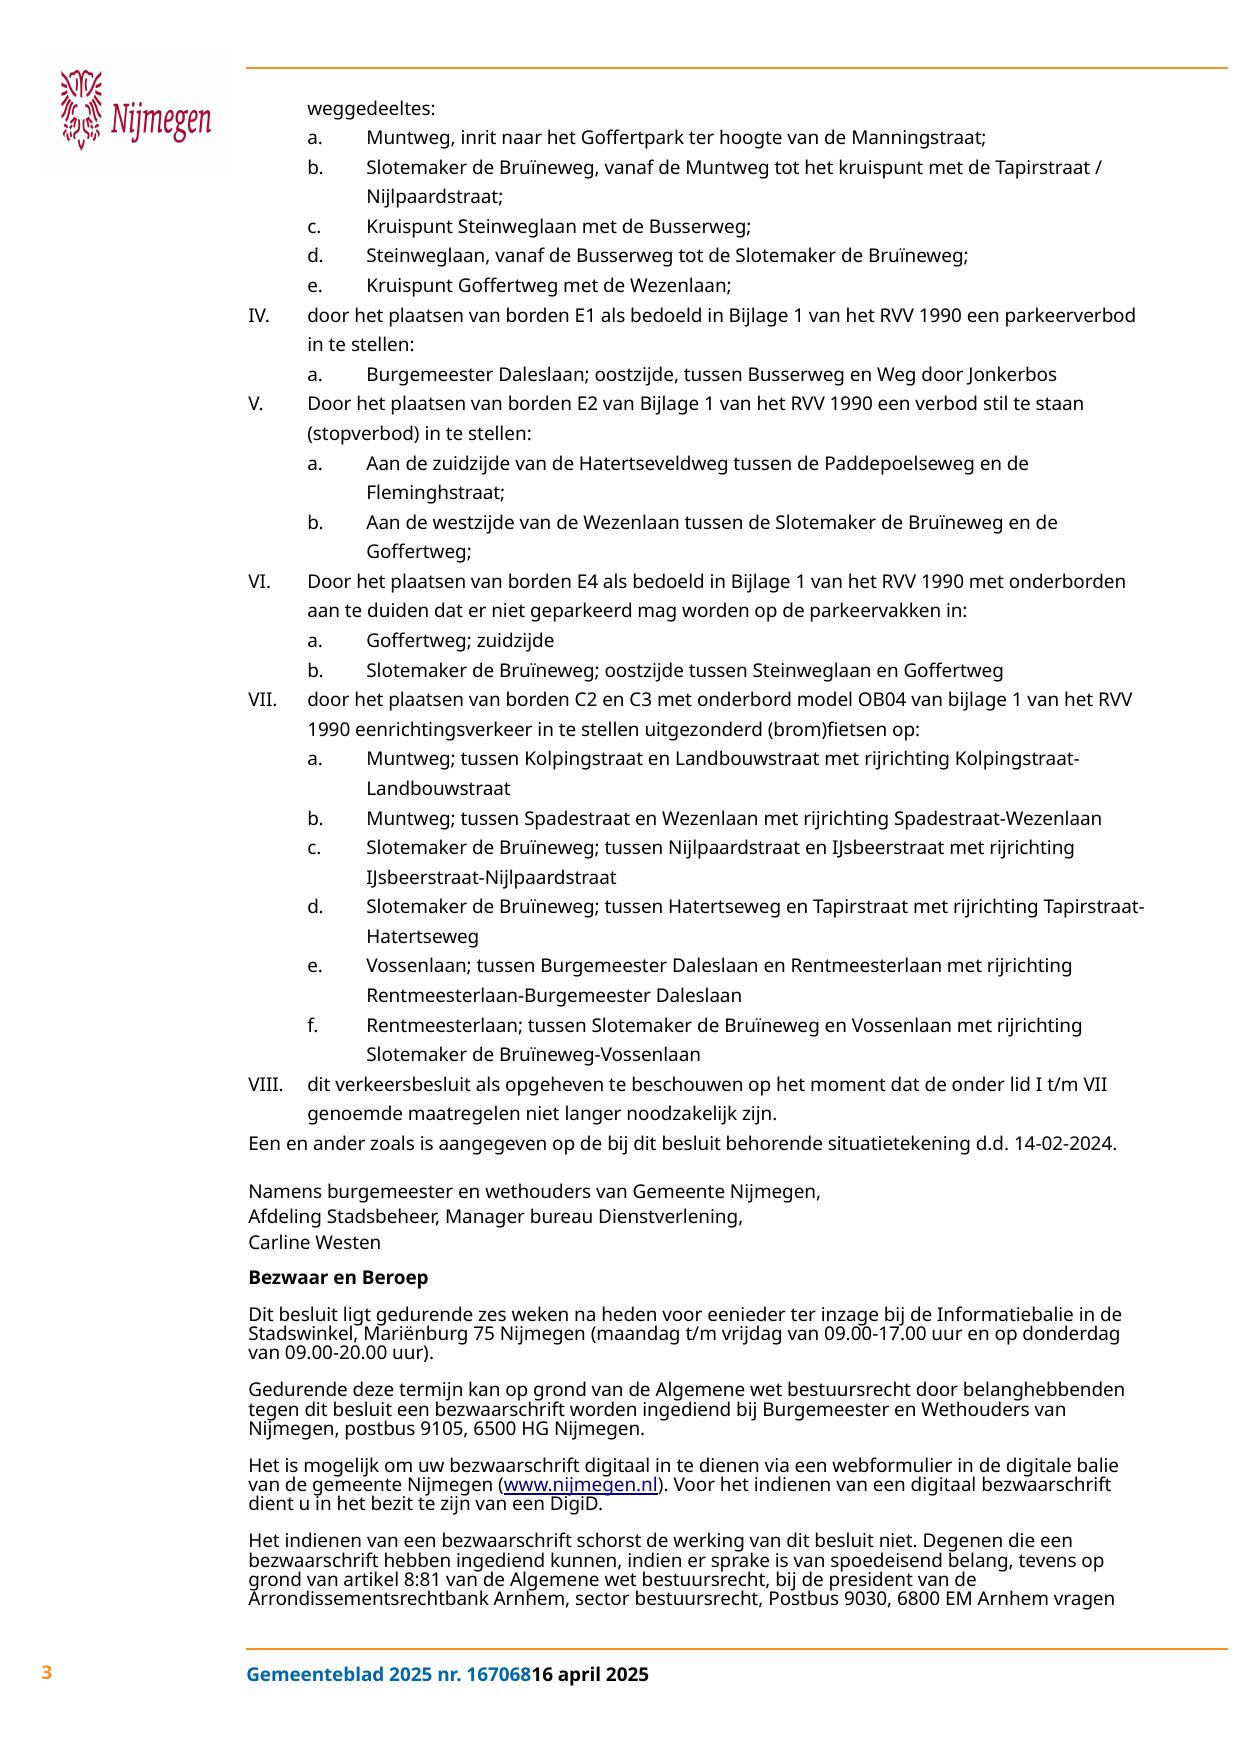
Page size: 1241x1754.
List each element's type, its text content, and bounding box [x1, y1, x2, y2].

list Burgemeester Daleslaan; oostzijde, tussen Busserweg en Weg door Jonkerbos [307, 361, 1152, 387]
list Door het plaatsen van borden E4 als bedoeld in Bijlage 1 van het RVV 1990 met onderborden aan te duiden dat er niet geparkeerd mag worden op de parkeervakken in: [248, 568, 1152, 623]
list Door het plaatsen van borden E2 van Bijlage 1 van het RVV 1990 een verbod stil te staan (stopverbod) in te stellen: [248, 391, 1152, 446]
list Slotemaker de Bruïneweg; oostzijde tussen Steinweglaan en Goffertweg [307, 657, 1152, 683]
list Slotemaker de Bruïneweg; tussen Nijlpaardstraat en IJsbeerstraat met rijrichting IJsbeerstraat-Nijlpaardstraat [307, 834, 1152, 890]
text Het indienen van een bezwaarschrift schorst de werking van dit besluit niet. Degenen die een bezwaarschrift hebben ingediend kunnen, indien er sprake is van spoedeisend belang, tevens op grond van artikel 8:81 van de Algemene wet bestuursrecht, bij de president van de Arrondissementsrechtbank Arnhem, sector bestuursrecht, Postbus 9030, 6800 EM Arnhem vragen [248, 1532, 1152, 1609]
text Namens burgemeester en wethouders van Gemeente Nijmegen, [248, 1178, 1152, 1204]
list Muntweg; tussen Kolpingstraat en Landbouwstraat met rijrichting Kolpingstraat-Landbouwstraat [307, 746, 1152, 801]
text Carline Westen [248, 1229, 1152, 1255]
list Steinweglaan, vanaf de Busserweg tot de Slotemaker de Bruïneweg; [307, 243, 1152, 268]
list Aan de westzijde van de Wezenlaan tussen de Slotemaker de Bruïneweg en de Goffertweg; [307, 509, 1152, 564]
text Gedurende deze termijn kan op grond van de Algemene wet bestuursrecht door belanghebbenden tegen dit besluit een bezwaarschrift worden ingediend bij Burgemeester en Wethouders van Nijmegen, postbus 9105, 6500 HG Nijmegen. [248, 1381, 1152, 1439]
list Muntweg, inrit naar het Goffertpark ter hoogte van de Manningstraat; [307, 124, 1152, 150]
list weggedeeltes: [248, 95, 1152, 121]
text Dit besluit ligt gedurende zes weken na heden voor eenieder ter inzage bij de Informatiebalie in de Stadswinkel, Mariënburg 75 Nijmegen (maandag t/m vrijdag van 09.00-17.00 uur en op donderdag van 09.00-20.00 uur). [248, 1306, 1152, 1364]
list Muntweg; tussen Spadestraat en Wezenlaan met rijrichting Spadestraat-Wezenlaan [307, 805, 1152, 831]
picture [41, 47, 231, 172]
text Een en ander zoals is aangegeven op de bij dit besluit behorende situatietekening d.d. 14-02-2024. [248, 1130, 1152, 1156]
list Goffertweg; zuidzijde [307, 627, 1152, 653]
list Slotemaker de Bruïneweg; tussen Hatertseweg en Tapirstraat met rijrichting Tapirstraat-Hatertseweg [307, 893, 1152, 949]
list dit verkeersbesluit als opgeheven te beschouwen op het moment dat de onder lid I t/m VII genoemde maatregelen niet langer noodzakelijk zijn. [248, 1071, 1152, 1126]
text Bezwaar en Beroep [248, 1269, 1152, 1288]
text Het is mogelijk om uw bezwaarschrift digitaal in te dienen via een webformulier in de digitale balie van de gemeente Nijmegen (www.nijmegen.nl). Voor het indienen van een digitaal bezwaarschrift dient u in het bezit te zijn van een DigiD. [248, 1457, 1152, 1515]
list Rentmeesterlaan; tussen Slotemaker de Bruïneweg en Vossenlaan met rijrichting Slotemaker de Bruïneweg-Vossenlaan [307, 1012, 1152, 1067]
list Vossenlaan; tussen Burgemeester Daleslaan en Rentmeesterlaan met rijrichting Rentmeesterlaan-Burgemeester Daleslaan [307, 953, 1152, 1008]
list door het plaatsen van borden C2 en C3 met onderbord model OB04 van bijlage 1 van het RVV 1990 eenrichtingsverkeer in te stellen uitgezonderd (brom)fietsen op: [248, 686, 1152, 742]
list Slotemaker de Bruïneweg, vanaf de Muntweg tot het kruispunt met de Tapirstraat / Nijlpaardstraat; [307, 154, 1152, 209]
list Kruispunt Steinweglaan met de Busserweg; [307, 213, 1152, 239]
list Aan de zuidzijde van de Hatertseveldweg tussen de Paddepoelseweg en de Fleminghstraat; [307, 450, 1152, 505]
list door het plaatsen van borden E1 als bedoeld in Bijlage 1 van het RVV 1990 een parkeerverbod in te stellen: [248, 302, 1152, 357]
list Kruispunt Goffertweg met de Wezenlaan; [307, 272, 1152, 298]
text Afdeling Stadsbeheer, Manager bureau Dienstverlening, [248, 1204, 1152, 1229]
